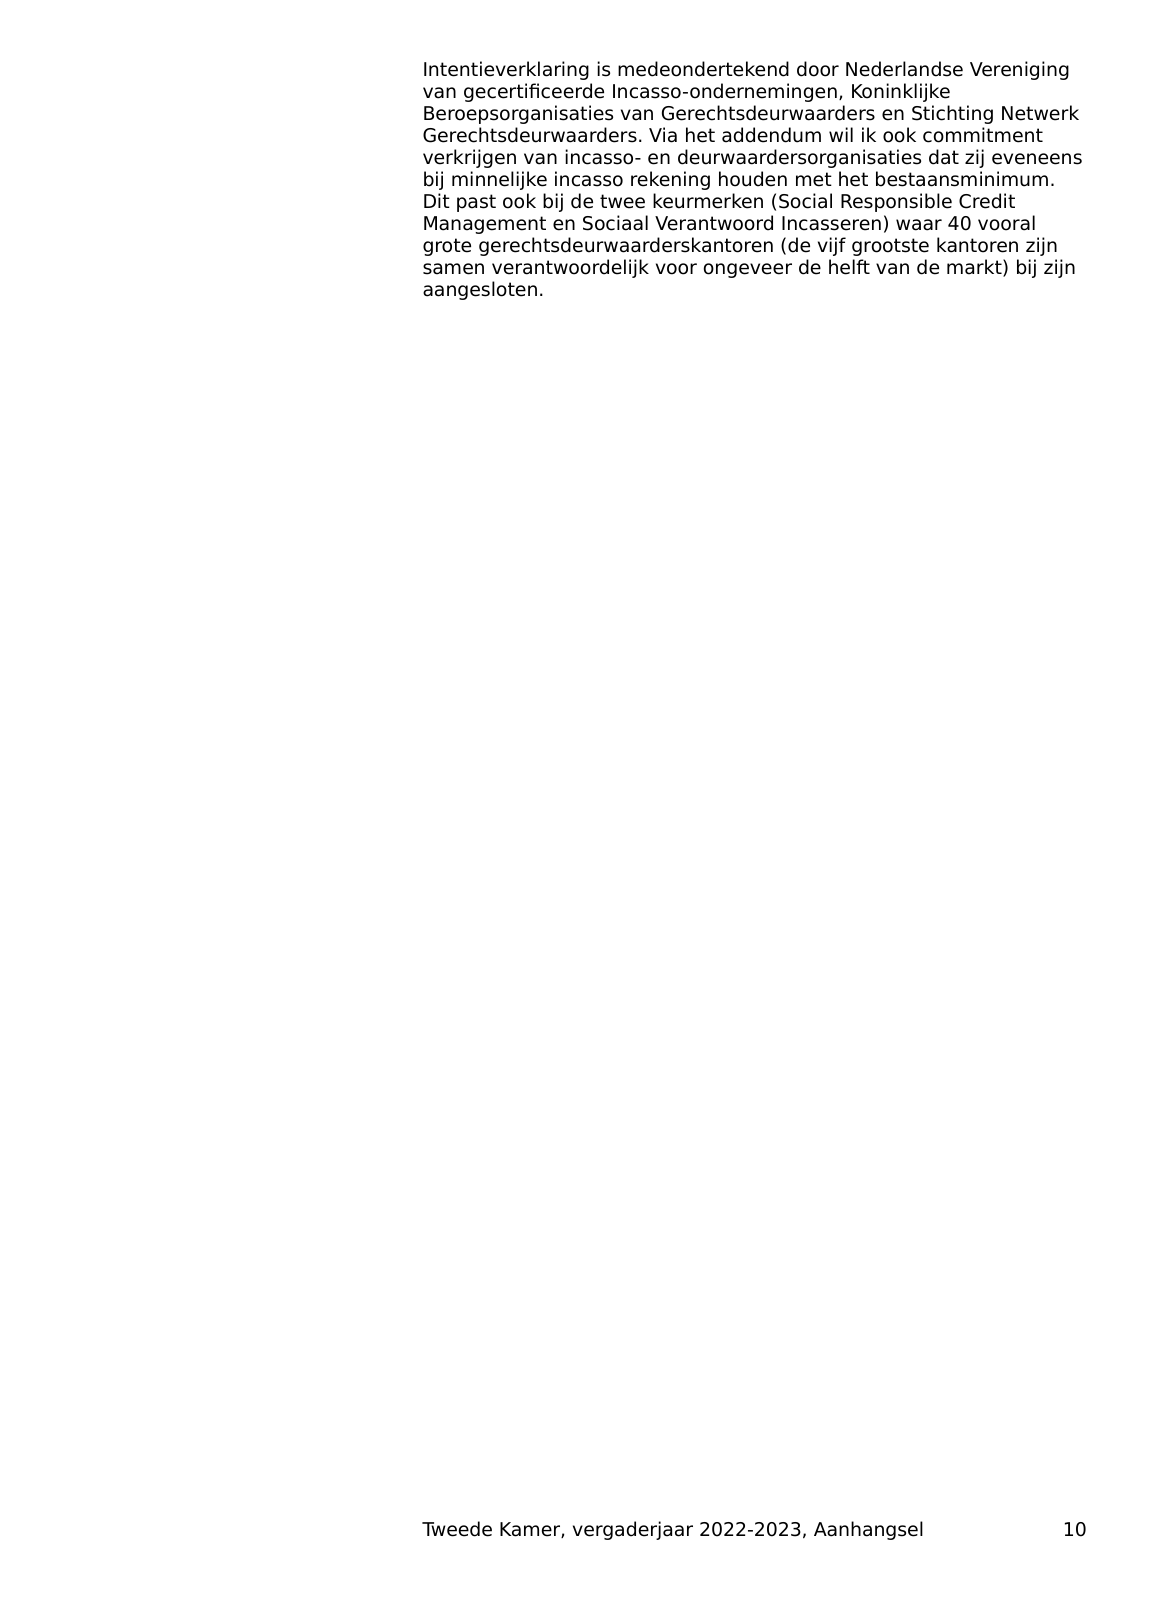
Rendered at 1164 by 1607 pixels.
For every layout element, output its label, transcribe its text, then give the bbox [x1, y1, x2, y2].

text Intentieverklaring is medeondertekend door Nederlandse Vereniging van gecertificeerde Incasso-ondernemingen, Koninklijke Beroepsorganisaties van Gerechtsdeurwaarders en Stichting Netwerk Gerechtsdeurwaarders. Via het addendum wil ik ook commitment verkrijgen van incasso- en deurwaardersorganisaties dat zij eveneens bij minnelijke incasso rekening houden met het bestaansminimum. Dit past ook bij de twee keurmerken (Social Responsible Credit Management en Sociaal Verantwoord Incasseren) waar 40 vooral grote gerechtsdeurwaarderskantoren (de vijf grootste kantoren zijn samen verantwoordelijk voor ongeveer de helft van de markt) bij zijn aangesloten. [422, 59, 1087, 301]
